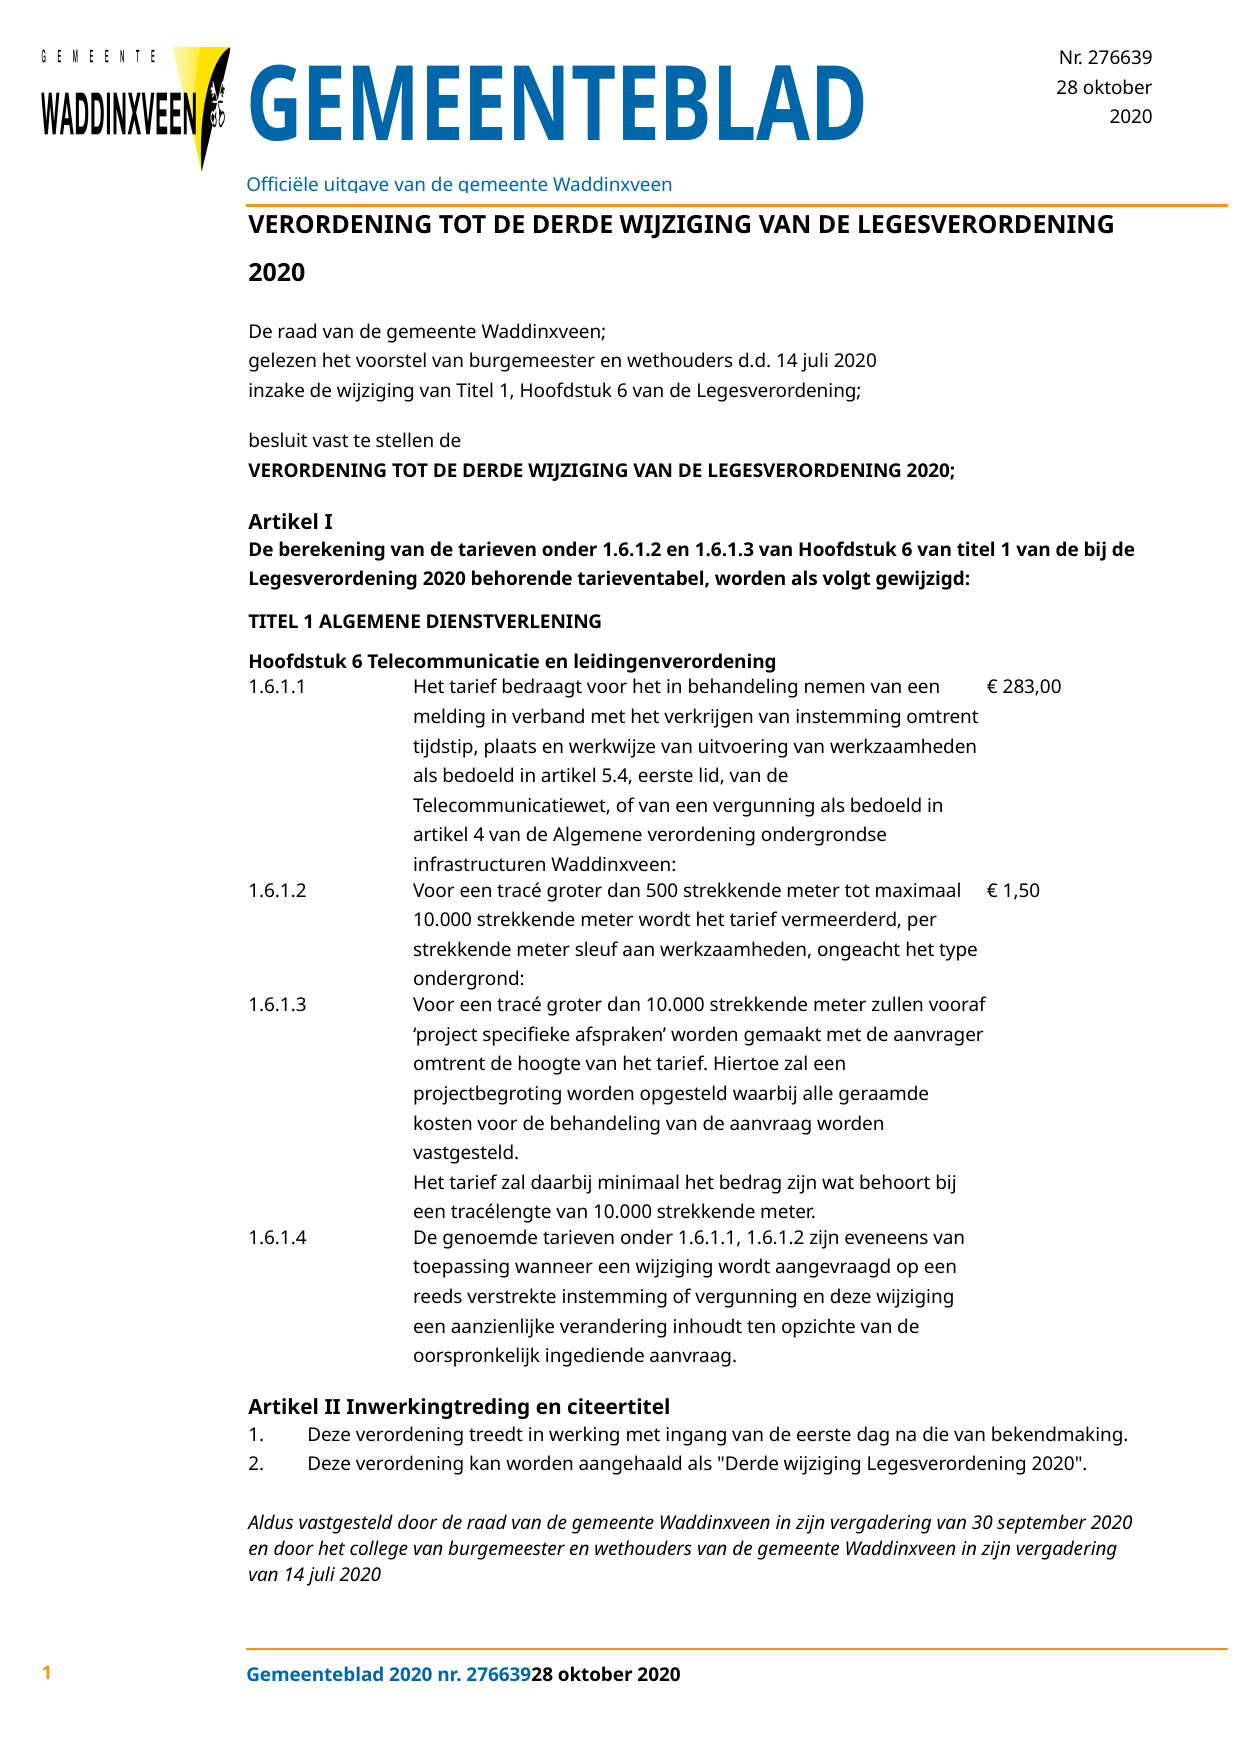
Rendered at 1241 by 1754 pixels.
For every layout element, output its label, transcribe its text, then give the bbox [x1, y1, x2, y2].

table_cell 1.6.1.2 [248, 877, 413, 991]
text TITEL 1 ALGEMENE DIENSTVERLENING [248, 608, 1152, 634]
table_header 1.6.1.1 [248, 674, 413, 877]
text besluit vast te stellen de [248, 427, 1152, 453]
table_cell [987, 991, 1152, 1224]
list Deze verordening treedt in werking met ingang van de eerste dag na die van bekendmaking. [248, 1421, 1152, 1446]
table_header Het tarief bedraagt voor het in behandeling nemen van een melding in verband met het verkrijgen van instemming omtrent tijdstip, plaats en werkwijze van uitvoering van werkzaamheden als bedoeld in artikel 5.4, eerste lid, van de Telecommunicatiewet, of van een vergunning als bedoeld in artikel 4 van de Algemene verordening ondergrondse infrastructuren Waddinxveen: [413, 674, 987, 877]
text De berekening van de tarieven onder 1.6.1.2 en 1.6.1.3 van Hoofdstuk 6 van titel 1 van de bij de Legesverordening 2020 behorende tarieventabel, worden als volgt gewijzigd: [248, 536, 1152, 591]
text De raad van de gemeente Waddinxveen; [248, 318, 1152, 344]
table_cell [987, 1224, 1152, 1368]
text Hoofdstuk 6 Telecommunicatie en leidingenverordening [248, 648, 1152, 673]
text gelezen het voorstel van burgemeester en wethouders d.d. 14 juli 2020 [248, 347, 1152, 373]
table_cell 1.6.1.3 [248, 991, 413, 1224]
table_cell 1.6.1.4 [248, 1224, 413, 1368]
text VERORDENING TOT DE DERDE WIJZIGING VAN DE LEGESVERORDENING 2020; [248, 457, 1152, 483]
text Artikel II Inwerkingtreding en citeertitel [248, 1392, 1152, 1421]
text VERORDENING TOT DE DERDE WIJZIGING VAN DE LEGESVERORDENING 2020 [248, 207, 1152, 288]
text Artikel I [248, 507, 1152, 536]
list Deze verordening kan worden aangehaald als "Derde wijziging Legesverordening 2020". [248, 1450, 1152, 1476]
text inzake de wijziging van Titel 1, Hoofdstuk 6 van de Legesverordening; [248, 377, 1152, 403]
table_cell € 1,50 [987, 877, 1152, 991]
table_header € 283,00 [987, 674, 1152, 877]
table_cell De genoemde tarieven onder 1.6.1.1, 1.6.1.2 zijn eveneens van toepassing wanneer een wijziging wordt aangevraagd op een reeds verstrekte instemming of vergunning en deze wijziging een aanzienlijke verandering inhoudt ten opzichte van de oorspronkelijk ingediende aanvraag. [413, 1224, 987, 1368]
picture [41, 47, 231, 172]
table_cell Voor een tracé groter dan 500 strekkende meter tot maximaal 10.000 strekkende meter wordt het tarief vermeerderd, per strekkende meter sleuf aan werkzaamheden, ongeacht het type ondergrond: [413, 877, 987, 991]
text Aldus vastgesteld door de raad van de gemeente Waddinxveen in zijn vergadering van 30 september 2020 en door het college van burgemeester en wethouders van de gemeente Waddinxveen in zijn vergadering van 14 juli 2020 [248, 1509, 1152, 1587]
table_cell Voor een tracé groter dan 10.000 strekkende meter zullen vooraf ‘project specifieke afspraken’ worden gemaakt met de aanvrager omtrent de hoogte van het tarief. Hiertoe zal een projectbegroting worden opgesteld waarbij alle geraamde kosten voor de behandeling van de aanvraag worden vastgesteld. Het tarief zal daarbij minimaal het bedrag zijn wat behoort bij een tracélengte van 10.000 strekkende meter. [413, 991, 987, 1224]
